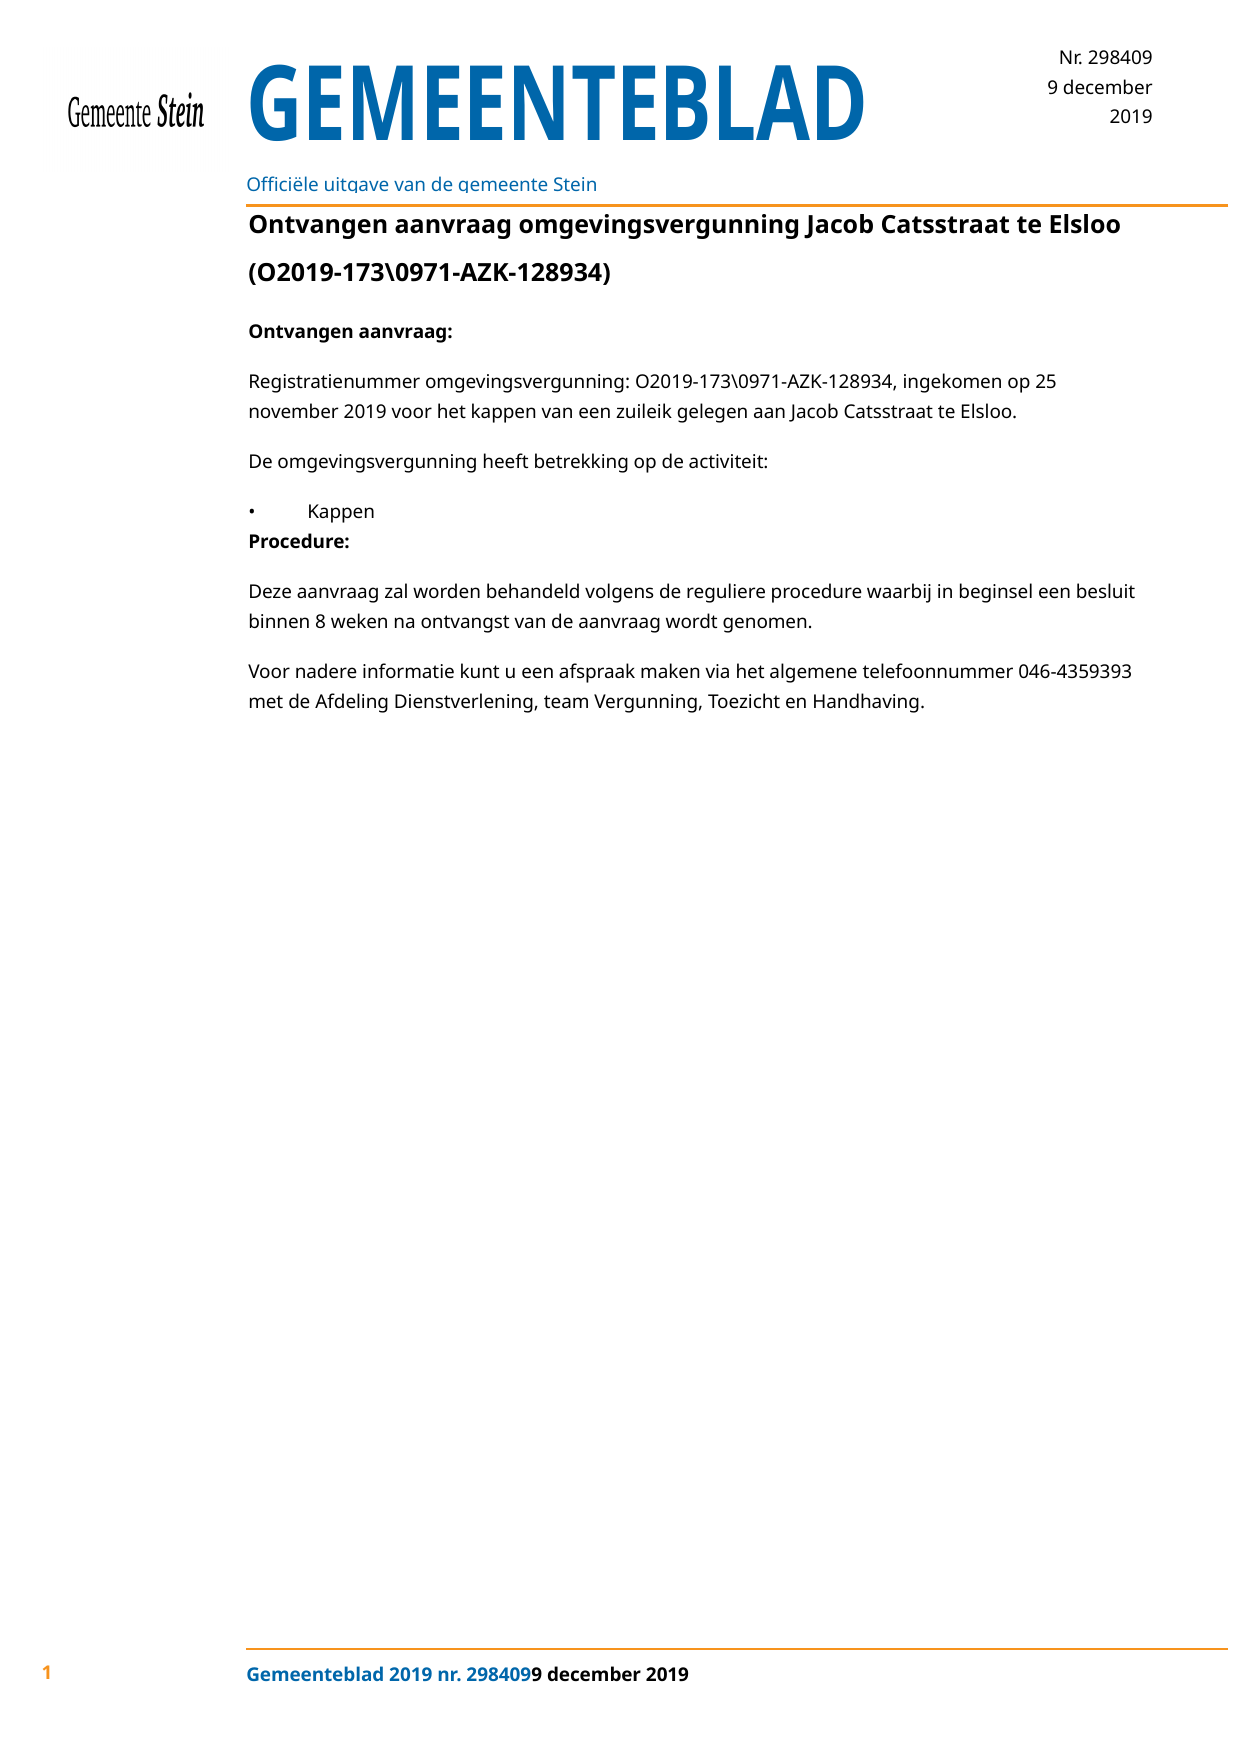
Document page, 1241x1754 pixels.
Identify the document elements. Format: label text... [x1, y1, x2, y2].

text Ontvangen aanvraag omgevingsvergunning Jacob Catsstraat te Elsloo (O2019-173\0971-AZK-128934) [248, 207, 1152, 288]
list Kappen [248, 499, 1152, 524]
text De omgevingsvergunning heeft betrekking op de activiteit: [248, 448, 1152, 474]
text Deze aanvraag zal worden behandeld volgens de reguliere procedure waarbij in beginsel een besluit binnen 8 weken na ontvangst van de aanvraag wordt genomen. [248, 579, 1152, 634]
text Registratienummer omgevingsvergunning: O2019-173\0971-AZK-128934, ingekomen op 25 november 2019 voor het kappen van een zuileik gelegen aan Jacob Catsstraat te Elsloo. [248, 368, 1152, 424]
text Procedure: [248, 528, 1152, 554]
text Ontvangen aanvraag: [248, 318, 1152, 344]
text Voor nadere informatie kunt u een afspraak maken via het algemene telefoonnummer 046-4359393 met de Afdeling Dienstverlening, team Vergunning, Toezicht en Handhaving. [248, 659, 1152, 714]
picture [41, 47, 231, 172]
